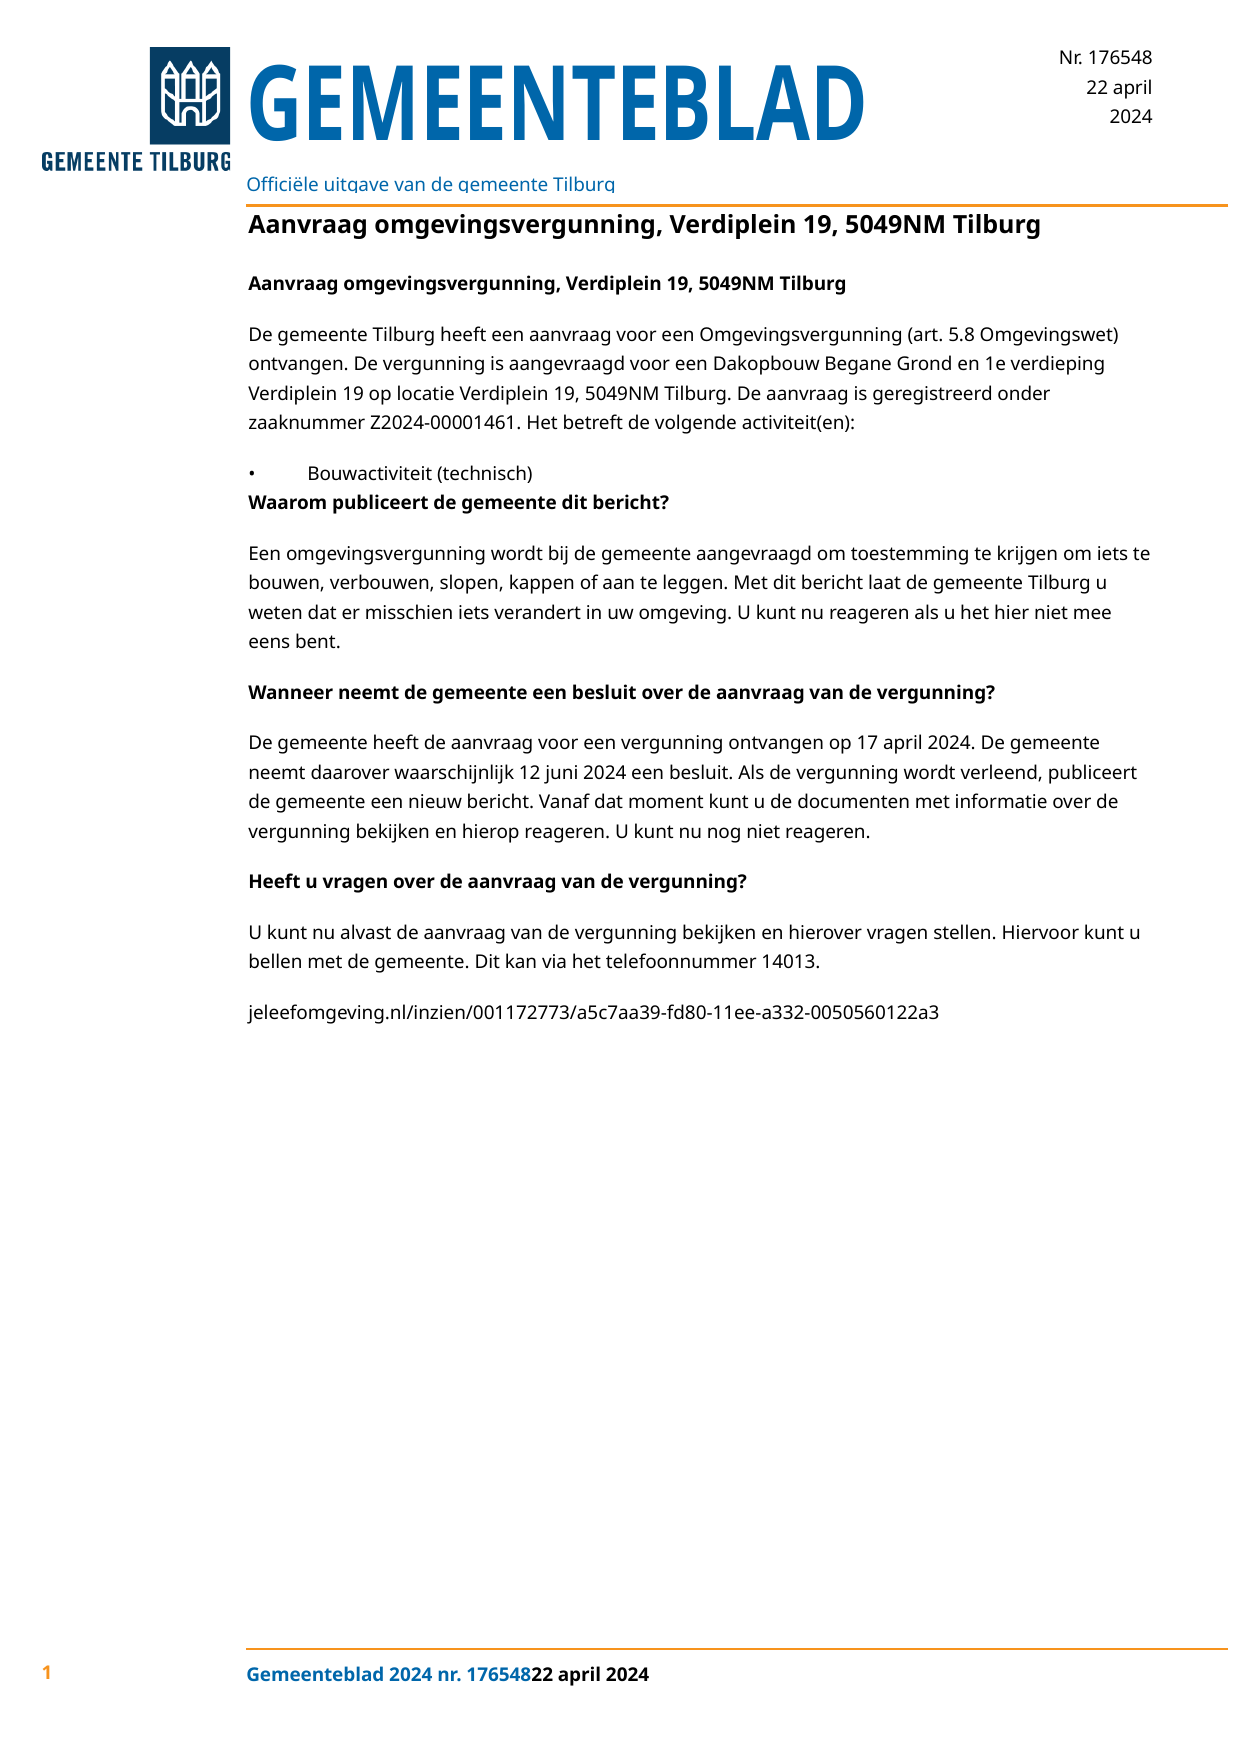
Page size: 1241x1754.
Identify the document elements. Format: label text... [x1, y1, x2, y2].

text Waarom publiceert de gemeente dit bericht? [248, 489, 1152, 515]
text Wanneer neemt de gemeente een besluit over de aanvraag van de vergunning? [248, 679, 1152, 705]
text U kunt nu alvast de aanvraag van de vergunning bekijken en hierover vragen stellen. Hiervoor kunt u bellen met de gemeente. Dit kan via het telefoonnummer 14013. [248, 919, 1152, 974]
list Bouwactiviteit (technisch) [248, 460, 1152, 486]
text Heeft u vragen over de aanvraag van de vergunning? [248, 869, 1152, 894]
picture [41, 47, 231, 172]
text De gemeente Tilburg heeft een aanvraag voor een Omgevingsvergunning (art. 5.8 Omgevingswet) ontvangen. De vergunning is aangevraagd voor een Dakopbouw Begane Grond en 1e verdieping Verdiplein 19 op locatie Verdiplein 19, 5049NM Tilburg. De aanvraag is geregistreerd onder zaaknummer Z2024-00001461. Het betreft de volgende activiteit(en): [248, 321, 1152, 435]
text Een omgevingsvergunning wordt bij de gemeente aangevraagd om toestemming te krijgen om iets te bouwen, verbouwen, slopen, kappen of aan te leggen. Met dit bericht laat de gemeente Tilburg u weten dat er misschien iets verandert in uw omgeving. U kunt nu reageren als u het hier niet mee eens bent. [248, 540, 1152, 654]
text jeleefomgeving.nl/inzien/001172773/a5c7aa39-fd80-11ee-a332-0050560122a3 [248, 999, 1152, 1025]
text Aanvraag omgevingsvergunning, Verdiplein 19, 5049NM Tilburg [248, 270, 1152, 296]
text De gemeente heeft de aanvraag voor een vergunning ontvangen op 17 april 2024. De gemeente neemt daarover waarschijnlijk 12 juni 2024 een besluit. Als de vergunning wordt verleend, publiceert de gemeente een nieuw bericht. Vanaf dat moment kunt u de documenten met informatie over de vergunning bekijken en hierop reageren. U kunt nu nog niet reageren. [248, 729, 1152, 844]
text Aanvraag omgevingsvergunning, Verdiplein 19, 5049NM Tilburg [248, 207, 1152, 241]
